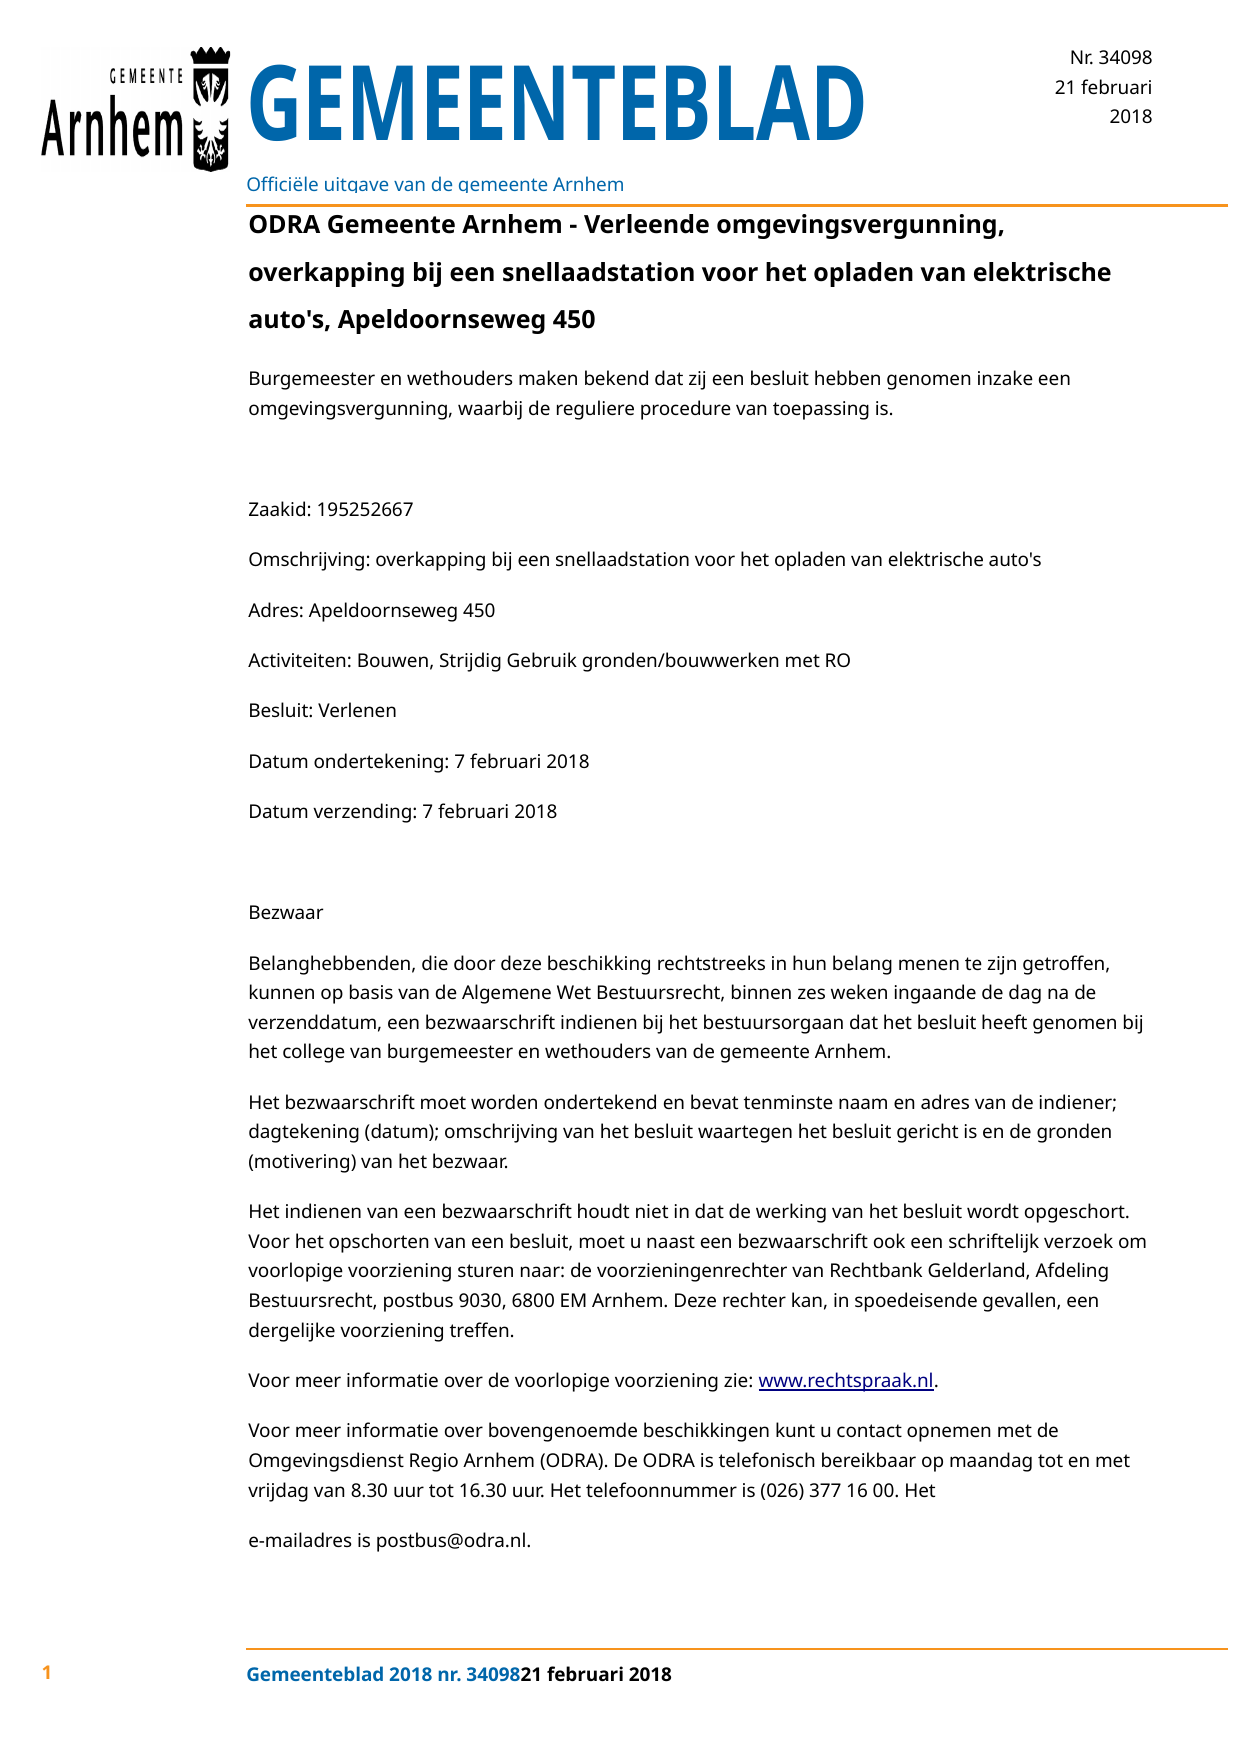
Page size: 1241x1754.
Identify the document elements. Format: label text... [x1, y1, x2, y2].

text Bezwaar [248, 899, 1152, 925]
text Voor meer informatie over de voorlopige voorziening zie: www.rechtspraak.nl. [248, 1367, 1152, 1393]
text ODRA Gemeente Arnhem - Verleende omgevingsvergunning, overkapping bij een snellaadstation voor het opladen van elektrische auto's, Apeldoornseweg 450 [248, 207, 1152, 336]
picture [41, 47, 231, 172]
text Datum ondertekening: 7 februari 2018 [248, 748, 1152, 774]
text Burgemeester en wethouders maken bekend dat zij een besluit hebben genomen inzake een omgevingsvergunning, waarbij de reguliere procedure van toepassing is. [248, 366, 1152, 421]
text Adres: Apeldoornseweg 450 [248, 597, 1152, 622]
text Het bezwaarschrift moet worden ondertekend en bevat tenminste naam en adres van de indiener; dagtekening (datum); omschrijving van het besluit waartegen het besluit gericht is en de gronden (motivering) van het bezwaar. [248, 1089, 1152, 1174]
text Datum verzending: 7 februari 2018 [248, 798, 1152, 824]
text e-mailadres is postbus@odra.nl. [248, 1527, 1152, 1553]
text Omschrijving: overkapping bij een snellaadstation voor het opladen van elektrische auto's [248, 546, 1152, 572]
text Het indienen van een bezwaarschrift houdt niet in dat de werking van het besluit wordt opgeschort. Voor het opschorten van een besluit, moet u naast een bezwaarschrift ook een schriftelijk verzoek om voorlopige voorziening sturen naar: de voorzieningenrechter van Rechtbank Gelderland, Afdeling Bestuursrecht, postbus 9030, 6800 EM Arnhem. Deze rechter kan, in spoedeisende gevallen, een dergelijke voorziening treffen. [248, 1198, 1152, 1342]
text Activiteiten: Bouwen, Strijdig Gebruik gronden/bouwwerken met RO [248, 647, 1152, 673]
text Belanghebbenden, die door deze beschikking rechtstreeks in hun belang menen te zijn getroffen, kunnen op basis van de Algemene Wet Bestuursrecht, binnen zes weken ingaande de dag na de verzenddatum, een bezwaarschrift indienen bij het bestuursorgaan dat het besluit heeft genomen bij het college van burgemeester en wethouders van de gemeente Arnhem. [248, 950, 1152, 1064]
text Besluit: Verlenen [248, 698, 1152, 723]
text Zaakid: 195252667 [248, 496, 1152, 522]
text Voor meer informatie over bovengenoemde beschikkingen kunt u contact opnemen met de Omgevingsdienst Regio Arnhem (ODRA). De ODRA is telefonisch bereikbaar op maandag tot en met vrijdag van 8.30 uur tot 16.30 uur. Het telefoonnummer is (026) 377 16 00. Het [248, 1418, 1152, 1502]
